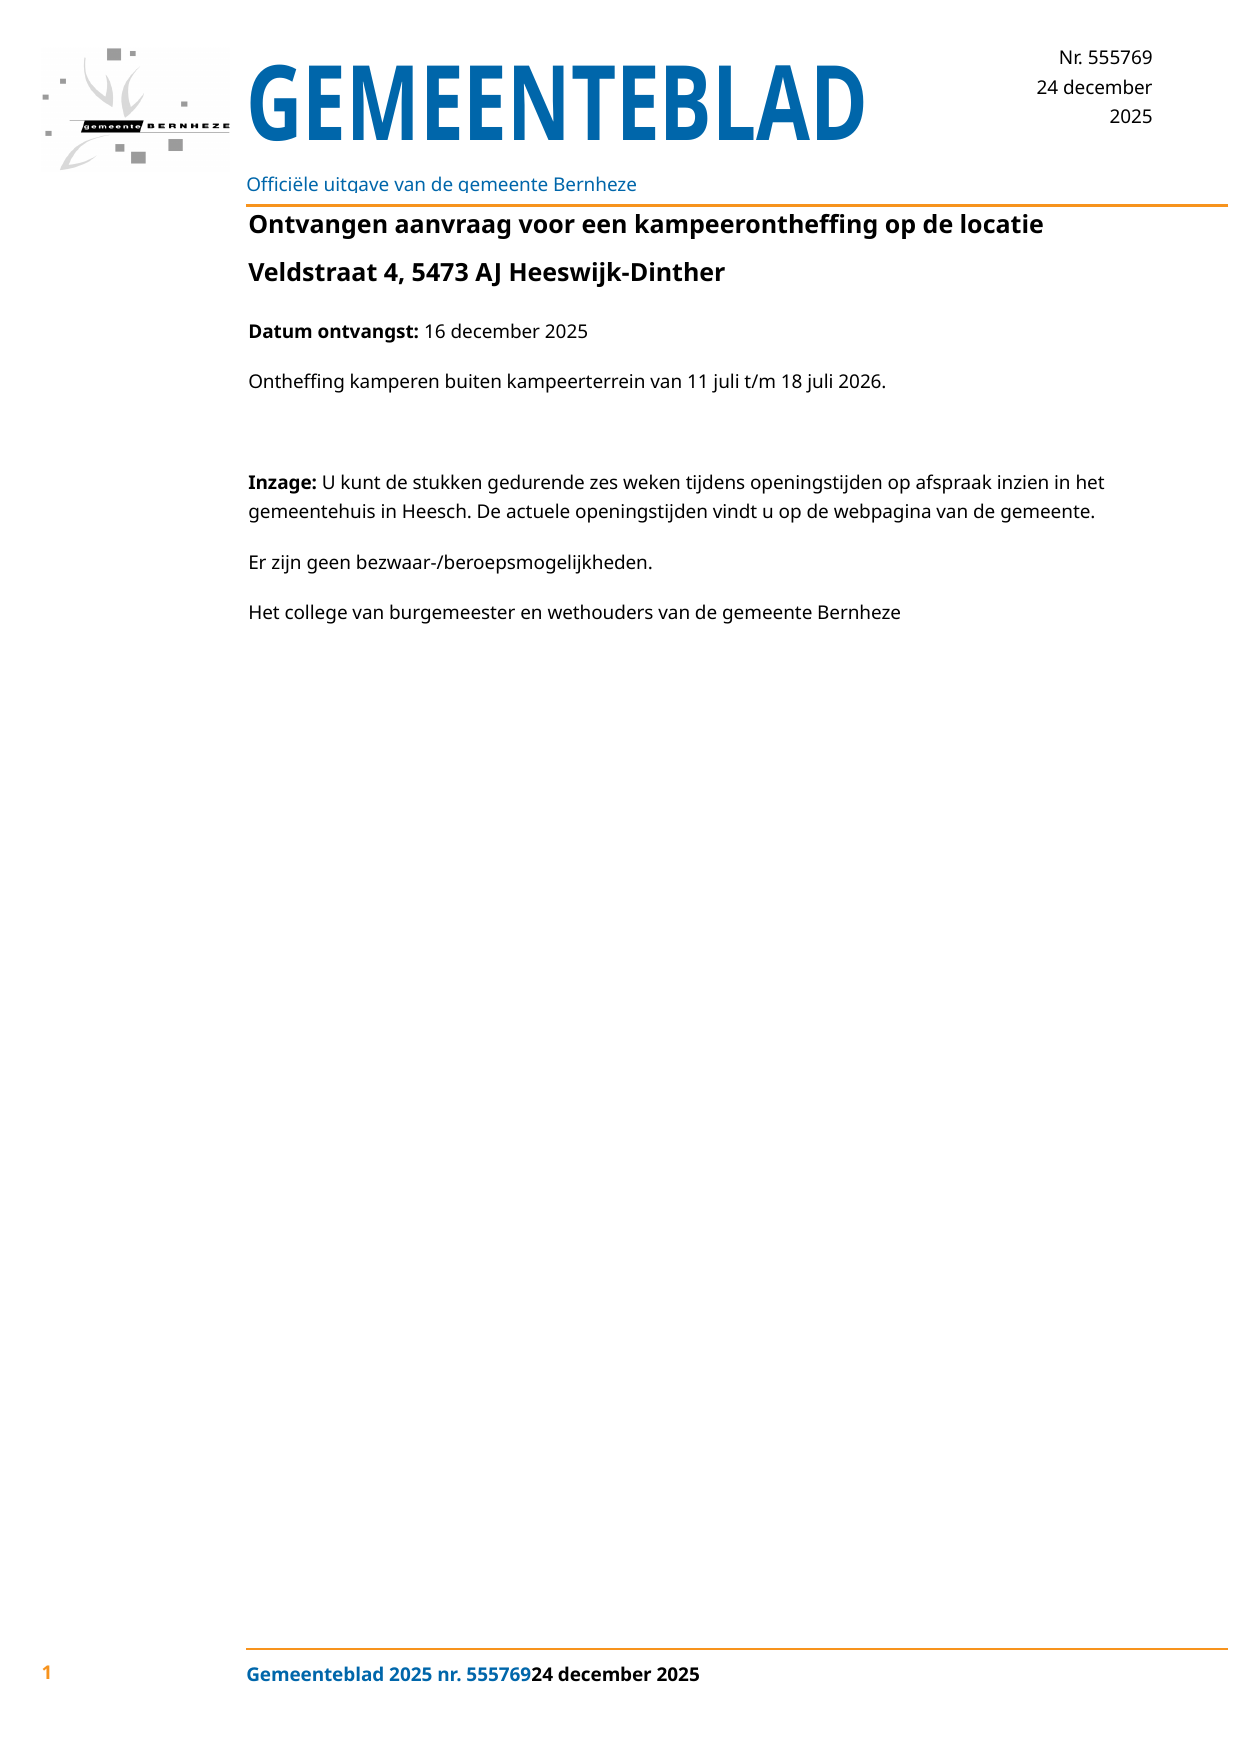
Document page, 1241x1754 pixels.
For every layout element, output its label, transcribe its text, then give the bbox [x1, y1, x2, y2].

text Het college van burgemeester en wethouders van de gemeente Bernheze [248, 599, 1152, 625]
text Er zijn geen bezwaar-/beroepsmogelijkheden. [248, 549, 1152, 575]
text Ontheffing kamperen buiten kampeerterrein van 11 juli t/m 18 juli 2026. [248, 368, 1152, 394]
picture [41, 47, 231, 172]
text Ontvangen aanvraag voor een kampeerontheffing op de locatie Veldstraat 4, 5473 AJ Heeswijk-Dinther [248, 207, 1152, 288]
text Inzage: U kunt de stukken gedurende zes weken tijdens openingstijden op afspraak inzien in het gemeentehuis in Heesch. De actuele openingstijden vindt u op de webpagina van de gemeente. [248, 469, 1152, 524]
text Datum ontvangst: 16 december 2025 [248, 318, 1152, 344]
